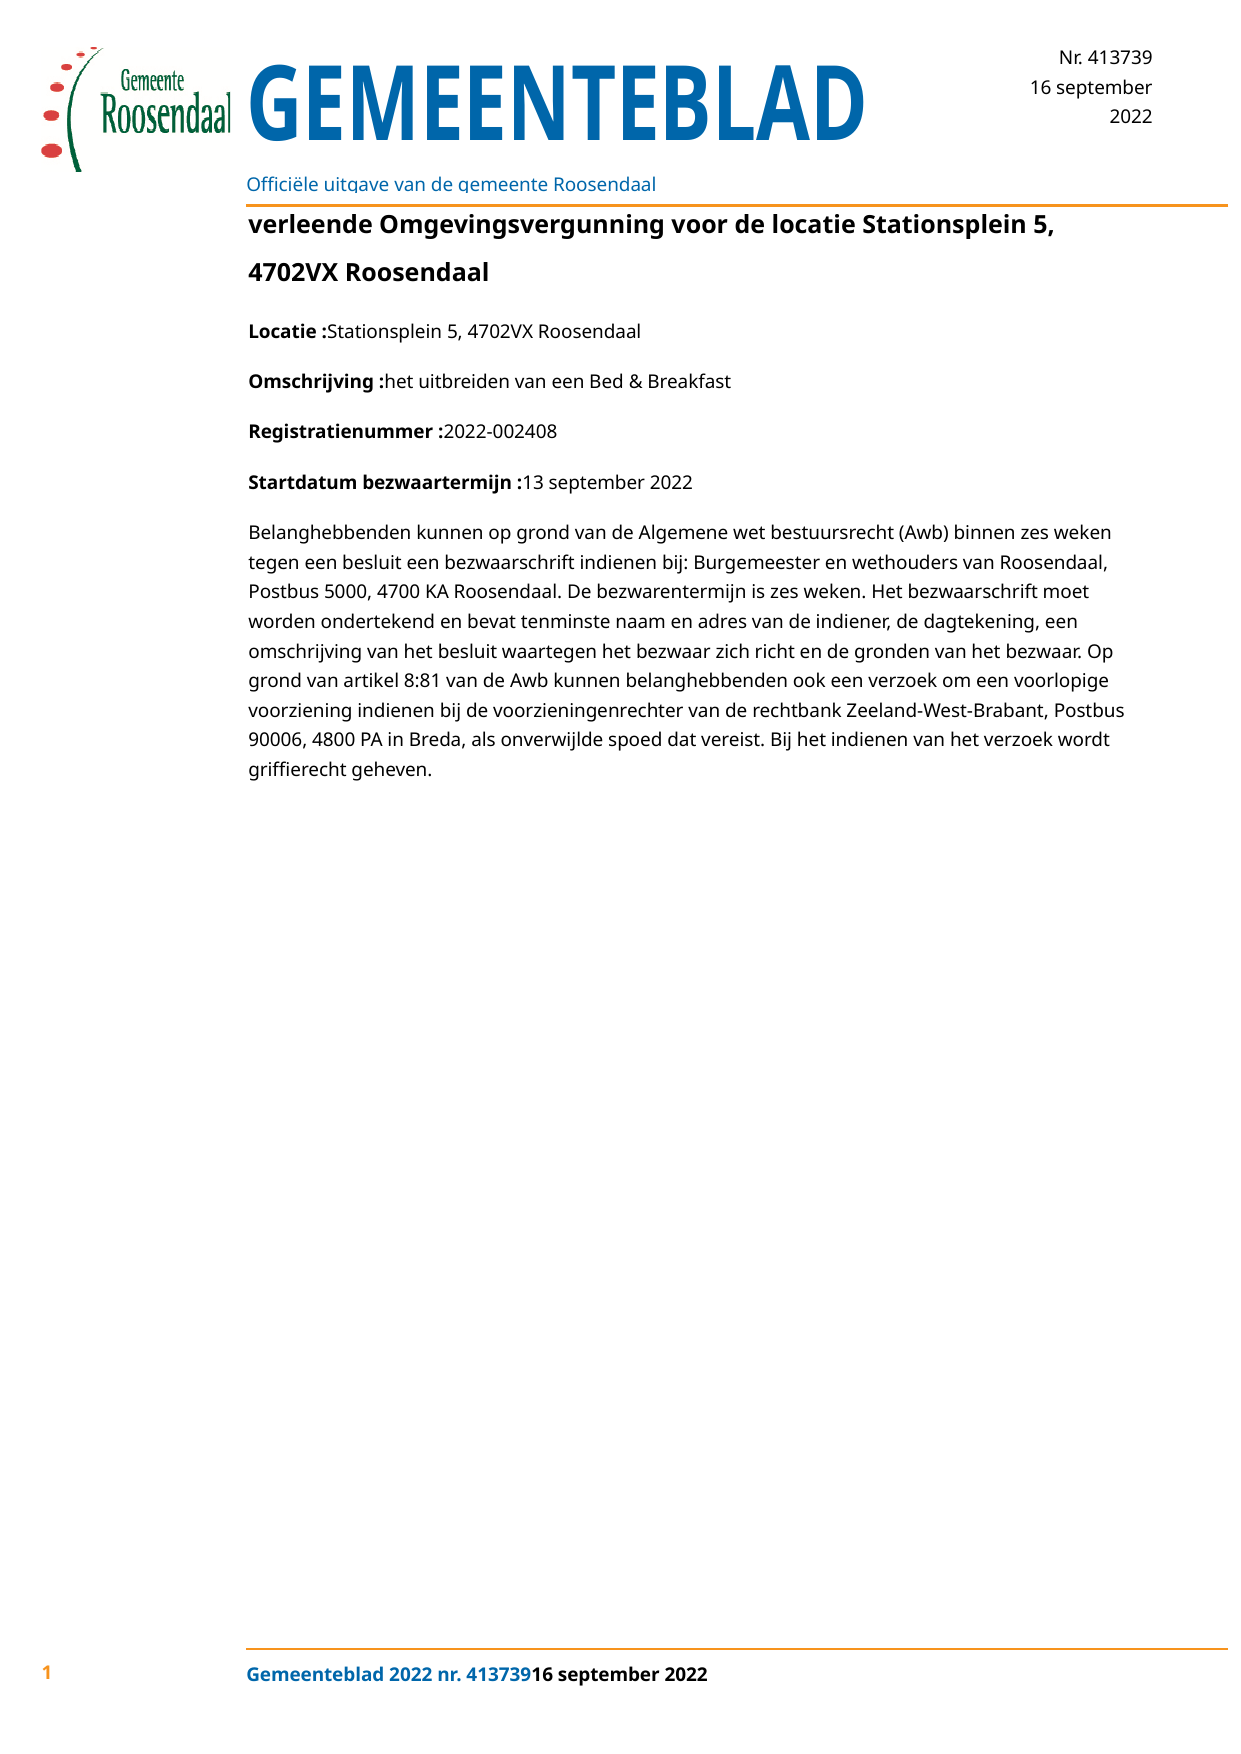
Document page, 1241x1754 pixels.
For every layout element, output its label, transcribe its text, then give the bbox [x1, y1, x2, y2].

text verleende Omgevingsvergunning voor de locatie Stationsplein 5, 4702VX Roosendaal [248, 207, 1152, 288]
text Belanghebbenden kunnen op grond van de Algemene wet bestuursrecht (Awb) binnen zes weken tegen een besluit een bezwaarschrift indienen bij: Burgemeester en wethouders van Roosendaal, Postbus 5000, 4700 KA Roosendaal. De bezwarentermijn is zes weken. Het bezwaarschrift moet worden ondertekend en bevat tenminste naam en adres van de indiener, de dagtekening, een omschrijving van het besluit waartegen het bezwaar zich richt en de gronden van het bezwaar. Op grond van artikel 8:81 van de Awb kunnen belanghebbenden ook een verzoek om een voorlopige voorziening indienen bij de voorzieningenrechter van de rechtbank Zeeland-West-Brabant, Postbus 90006, 4800 PA in Breda, als onverwijlde spoed dat vereist. Bij het indienen van het verzoek wordt griffierecht geheven. [248, 519, 1152, 782]
text Omschrijving :het uitbreiden van een Bed & Breakfast [248, 368, 1152, 394]
text Locatie :Stationsplein 5, 4702VX Roosendaal [248, 318, 1152, 344]
text Registratienummer :2022-002408 [248, 419, 1152, 444]
text Startdatum bezwaartermijn :13 september 2022 [248, 469, 1152, 495]
picture [41, 47, 231, 172]
